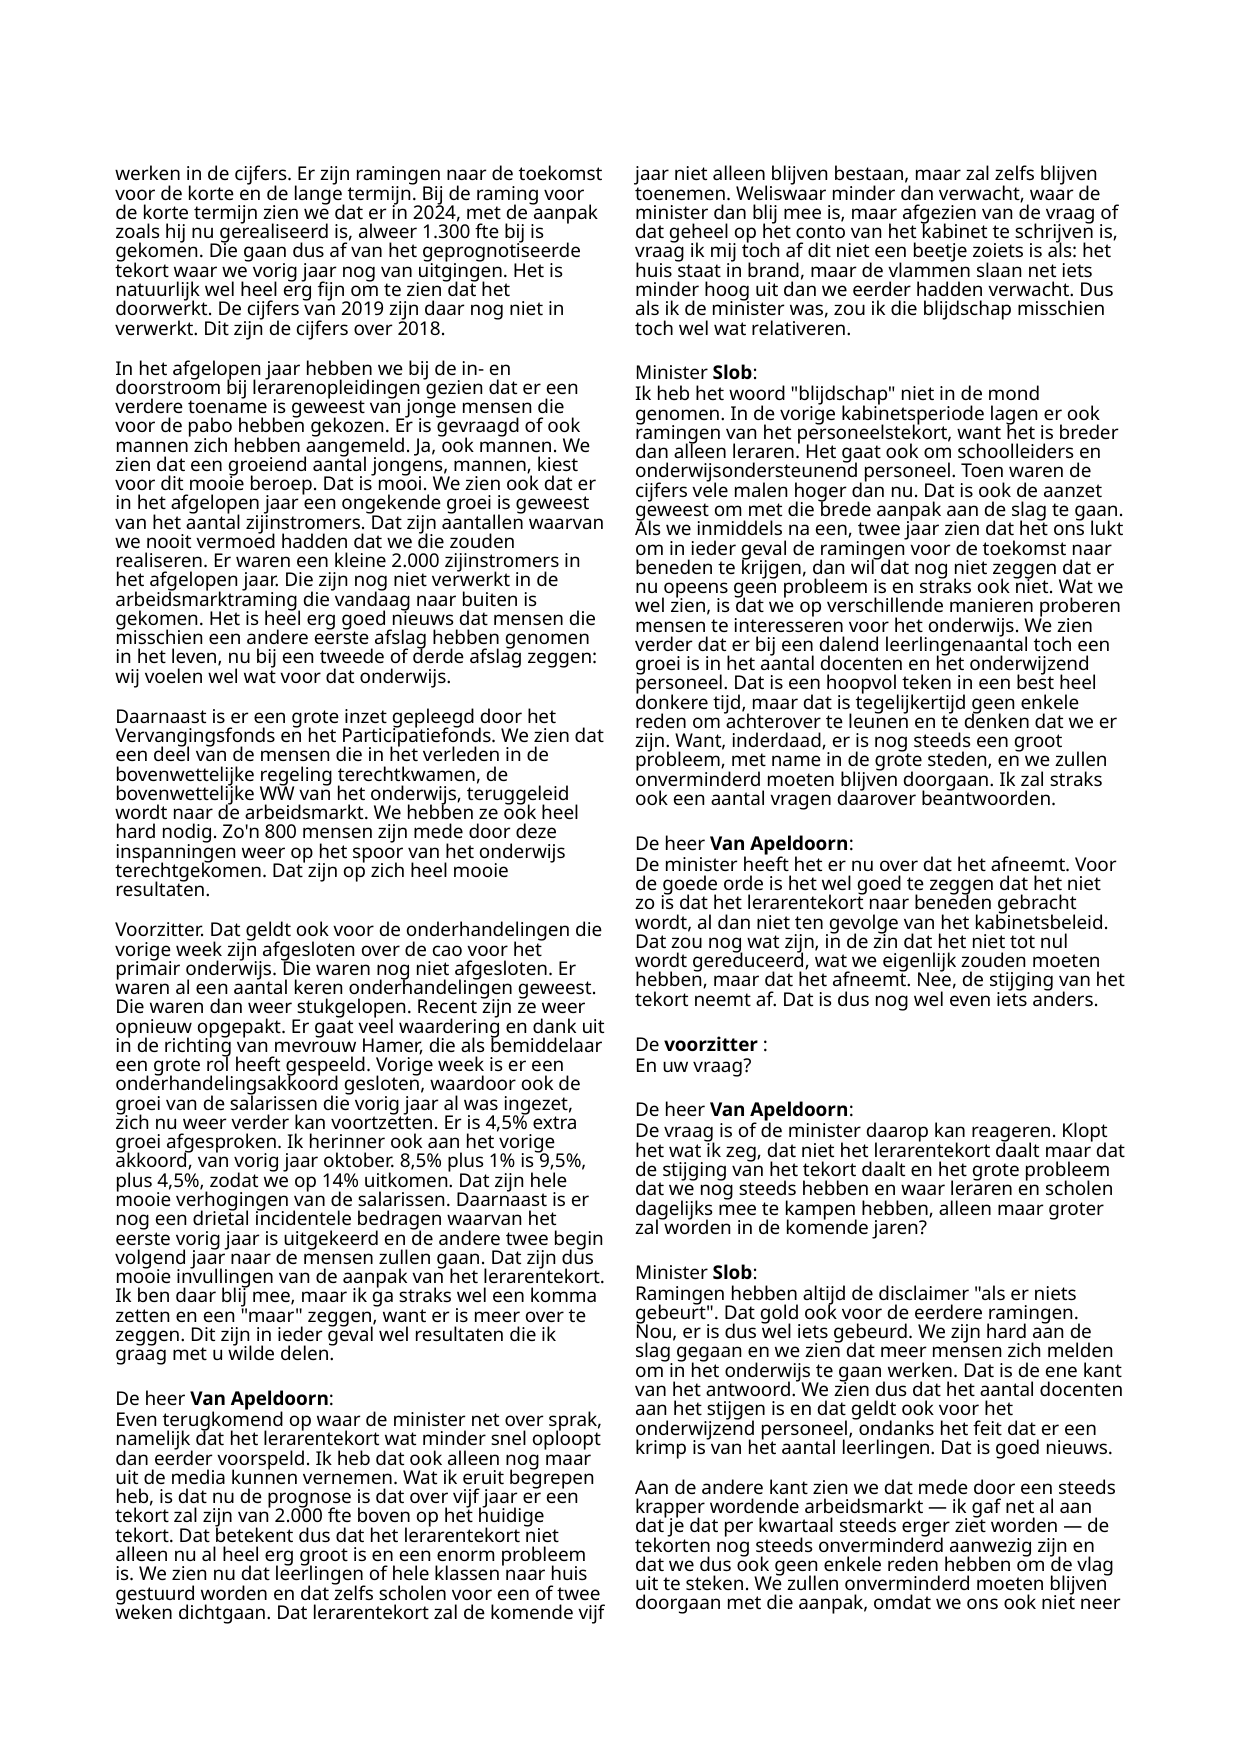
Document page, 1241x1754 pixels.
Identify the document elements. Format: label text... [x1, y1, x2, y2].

text Minister Slob: [635, 359, 1125, 385]
text De voorzitter : [635, 1031, 1125, 1057]
text De heer Van Apeldoorn: [635, 1097, 1125, 1122]
text De heer Van Apeldoorn: [635, 830, 1125, 856]
text De minister heeft het er nu over dat het afneemt. Voor de goede orde is het wel goed te zeggen dat het niet zo is dat het lerarentekort naar beneden gebracht wordt, al dan niet ten gevolge van het kabinetsbeleid. Dat zou nog wat zijn, in de zin dat het niet tot nul wordt gereduceerd, wat we eigenlijk zouden moeten hebben, maar dat het afneemt. Nee, de stijging van het tekort neemt af. Dat is dus nog wel even iets anders. [635, 856, 1125, 1010]
text Aan de andere kant zien we dat mede door een steeds krapper wordende arbeidsmarkt — ik gaf net al aan dat je dat per kwartaal steeds erger ziet worden — de tekorten nog steeds onverminderd aanwezig zijn en dat we dus ook geen enkele reden hebben om de vlag uit te steken. We zullen onverminderd moeten blijven doorgaan met die aanpak, omdat we ons ook niet neer [635, 1479, 1125, 1614]
text En uw vraag? [635, 1057, 1125, 1076]
text Daarnaast is er een grote inzet gepleegd door het Vervangingsfonds en het Participatiefonds. We zien dat een deel van de mensen die in het verleden in de bovenwettelijke regeling terechtkwamen, de bovenwettelijke WW van het onderwijs, teruggeleid wordt naar de arbeidsmarkt. We hebben ze ook heel hard nodig. Zo'n 800 mensen zijn mede door deze inspanningen weer op het spoor van het onderwijs terechtgekomen. Dat zijn op zich heel mooie resultaten. [115, 708, 605, 901]
text Ramingen hebben altijd de disclaimer "als er niets gebeurt". Dat gold ook voor de eerdere ramingen. Nou, er is dus wel iets gebeurd. We zijn hard aan de slag gegaan en we zien dat meer mensen zich melden om in het onderwijs te gaan werken. Dat is de ene kant van het antwoord. We zien dus dat het aantal docenten aan het stijgen is en dat geldt ook voor het onderwijzend personeel, ondanks het feit dat er een krimp is van het aantal leerlingen. Dat is goed nieuws. [635, 1284, 1125, 1458]
text Voorzitter. Dat geldt ook voor de onderhandelingen die vorige week zijn afgesloten over de cao voor het primair onderwijs. Die waren nog niet afgesloten. Er waren al een aantal keren onderhandelingen geweest. Die waren dan weer stukgelopen. Recent zijn ze weer opnieuw opgepakt. Er gaat veel waardering en dank uit in de richting van mevrouw Hamer, die als bemiddelaar een grote rol heeft gespeeld. Vorige week is er een onderhandelingsakkoord gesloten, waardoor ook de groei van de salarissen die vorig jaar al was ingezet, zich nu weer verder kan voortzetten. Er is 4,5% extra groei afgesproken. Ik herinner ook aan het vorige akkoord, van vorig jaar oktober. 8,5% plus 1% is 9,5%, plus 4,5%, zodat we op 14% uitkomen. Dat zijn hele mooie verhogingen van de salarissen. Daarnaast is er nog een drietal incidentele bedragen waarvan het eerste vorig jaar is uitgekeerd en de andere twee begin volgend jaar naar de mensen zullen gaan. Dat zijn dus mooie invullingen van de aanpak van het lerarentekort. Ik ben daar blij mee, maar ik ga straks wel een komma zetten en een "maar" zeggen, want er is meer over te zeggen. Dit zijn in ieder geval wel resultaten die ik graag met u wilde delen. [115, 921, 605, 1364]
text Ik heb het woord "blijdschap" niet in de mond genomen. In de vorige kabinetsperiode lagen er ook ramingen van het personeelstekort, want het is breder dan alleen leraren. Het gaat ook om schoolleiders en onderwijsondersteunend personeel. Toen waren de cijfers vele malen hoger dan nu. Dat is ook de aanzet geweest om met die brede aanpak aan de slag te gaan. Als we inmiddels na een, twee jaar zien dat het ons lukt om in ieder geval de ramingen voor de toekomst naar beneden te krijgen, dan wil dat nog niet zeggen dat er nu opeens geen probleem is en straks ook niet. Wat we wel zien, is dat we op verschillende manieren proberen mensen te interesseren voor het onderwijs. We zien verder dat er bij een dalend leerlingenaantal toch een groei is in het aantal docenten en het onderwijzend personeel. Dat is een hoopvol teken in een best heel donkere tijd, maar dat is tegelijkertijd geen enkele reden om achterover te leunen en te denken dat we er zijn. Want, inderdaad, er is nog steeds een groot probleem, met name in de grote steden, en we zullen onverminderd moeten blijven doorgaan. Ik zal straks ook een aantal vragen daarover beantwoorden. [635, 385, 1125, 809]
text Even terugkomend op waar de minister net over sprak, namelijk dat het lerarentekort wat minder snel oploopt dan eerder voorspeld. Ik heb dat ook alleen nog maar uit de media kunnen vernemen. Wat ik eruit begrepen heb, is dat nu de prognose is dat over vijf jaar er een tekort zal zijn van 2.000 fte boven op het huidige tekort. Dat betekent dus dat het lerarentekort niet alleen nu al heel erg groot is en een enorm probleem is. We zien nu dat leerlingen of hele klassen naar huis gestuurd worden en dat zelfs scholen voor een of twee weken dichtgaan. Dat lerarentekort zal de komende vijf [115, 1411, 605, 1623]
text De heer Van Apeldoorn: [115, 1385, 605, 1411]
text De vraag is of de minister daarop kan reageren. Klopt het wat ik zeg, dat niet het lerarentekort daalt maar dat de stijging van het tekort daalt en het grote probleem dat we nog steeds hebben en waar leraren en scholen dagelijks mee te kampen hebben, alleen maar groter zal worden in de komende jaren? [635, 1122, 1125, 1238]
text Minister Slob: [635, 1259, 1125, 1284]
text jaar niet alleen blijven bestaan, maar zal zelfs blijven toenemen. Weliswaar minder dan verwacht, waar de minister dan blij mee is, maar afgezien van de vraag of dat geheel op het conto van het kabinet te schrijven is, vraag ik mij toch af dit niet een beetje zoiets is als: het huis staat in brand, maar de vlammen slaan net iets minder hoog uit dan we eerder hadden verwacht. Dus als ik de minister was, zou ik die blijdschap misschien toch wel wat relativeren. [635, 165, 1125, 339]
text In het afgelopen jaar hebben we bij de in- en doorstroom bij lerarenopleidingen gezien dat er een verdere toename is geweest van jonge mensen die voor de pabo hebben gekozen. Er is gevraagd of ook mannen zich hebben aangemeld. Ja, ook mannen. We zien dat een groeiend aantal jongens, mannen, kiest voor dit mooie beroep. Dat is mooi. We zien ook dat er in het afgelopen jaar een ongekende groei is geweest van het aantal zijinstromers. Dat zijn aantallen waarvan we nooit vermoed hadden dat we die zouden realiseren. Er waren een kleine 2.000 zijinstromers in het afgelopen jaar. Die zijn nog niet verwerkt in de arbeidsmarktraming die vandaag naar buiten is gekomen. Het is heel erg goed nieuws dat mensen die misschien een andere eerste afslag hebben genomen in het leven, nu bij een tweede of derde afslag zeggen: wij voelen wel wat voor dat onderwijs. [115, 359, 605, 687]
text werken in de cijfers. Er zijn ramingen naar de toekomst voor de korte en de lange termijn. Bij de raming voor de korte termijn zien we dat er in 2024, met de aanpak zoals hij nu gerealiseerd is, alweer 1.300 fte bij is gekomen. Die gaan dus af van het geprognotiseerde tekort waar we vorig jaar nog van uitgingen. Het is natuurlijk wel heel erg fijn om te zien dat het doorwerkt. De cijfers van 2019 zijn daar nog niet in verwerkt. Dit zijn de cijfers over 2018. [115, 165, 605, 339]
